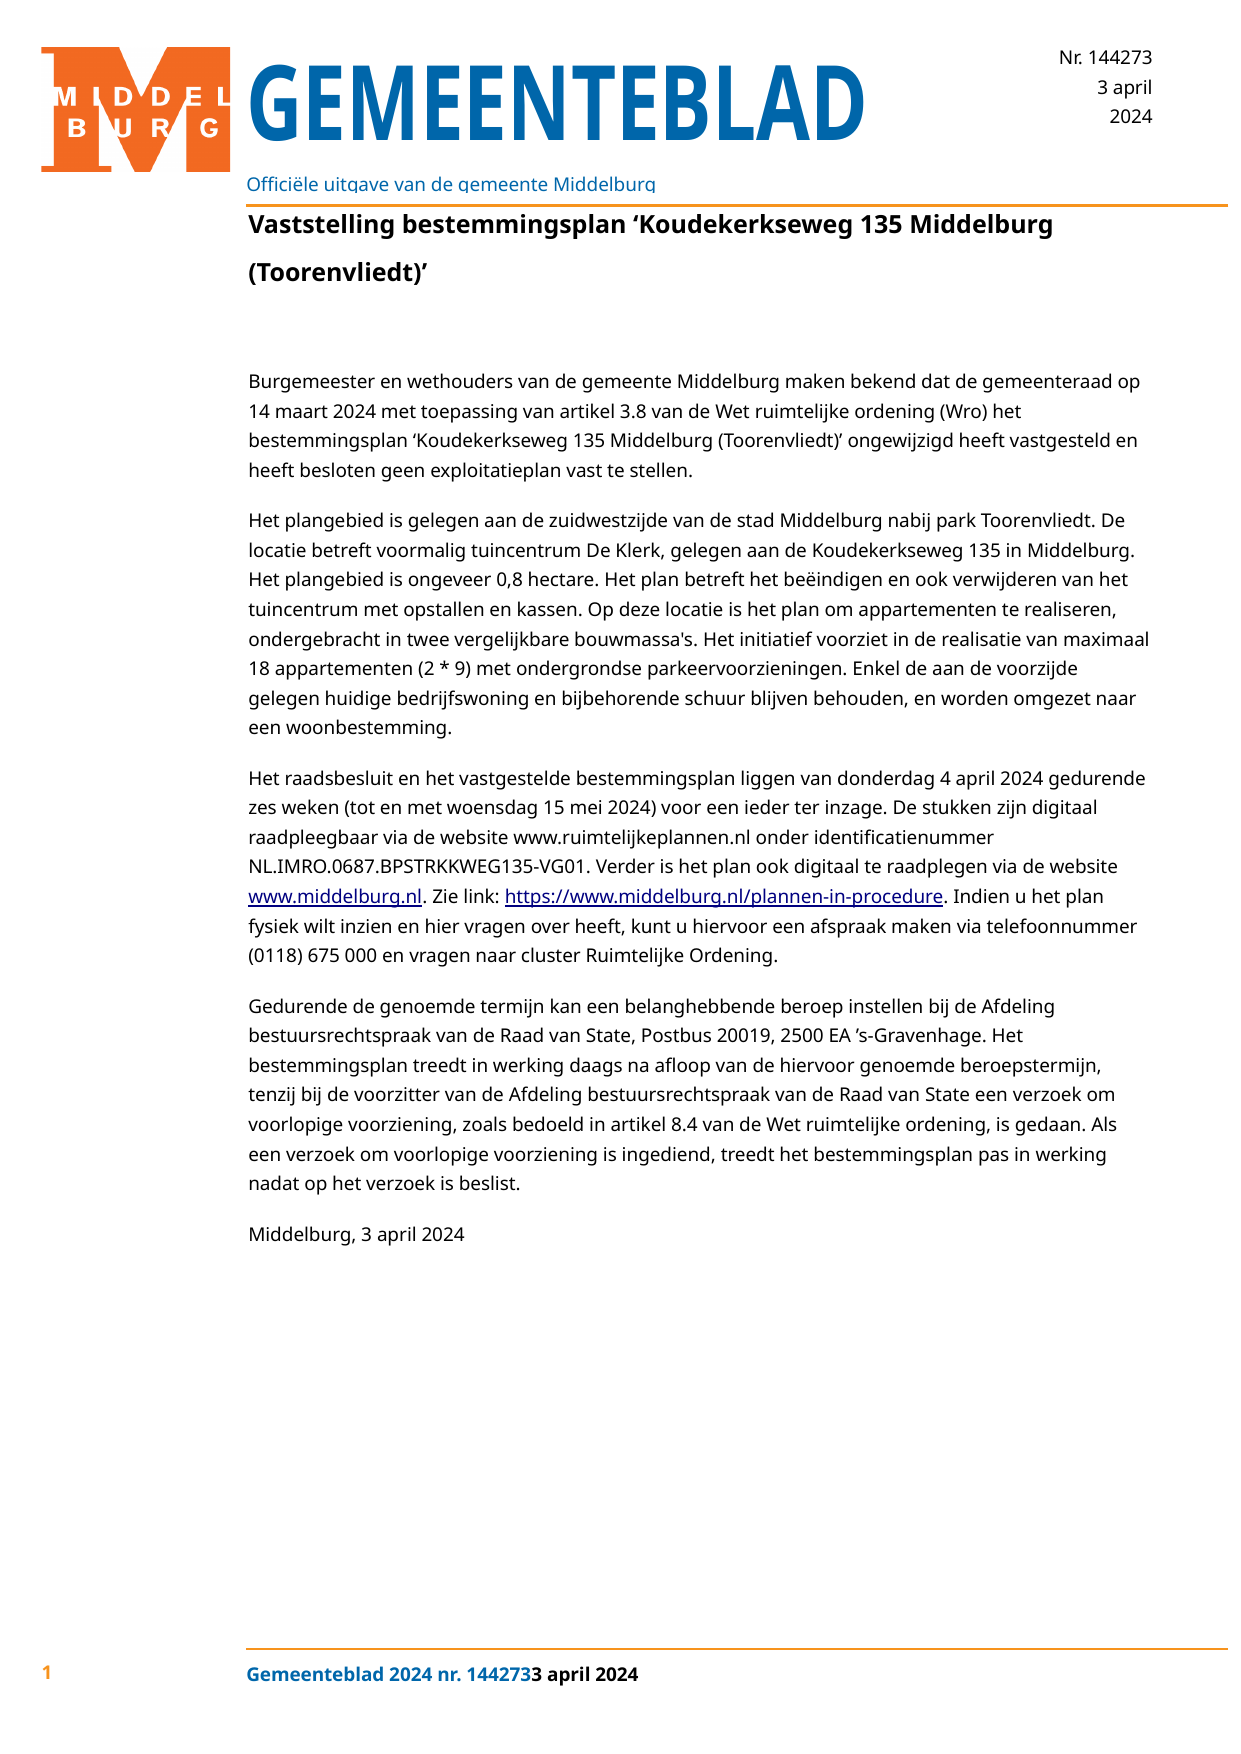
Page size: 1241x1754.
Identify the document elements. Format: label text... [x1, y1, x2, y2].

text Middelburg, 3 april 2024 [248, 1221, 1152, 1247]
text Burgemeester en wethouders van de gemeente Middelburg maken bekend dat de gemeenteraad op 14 maart 2024 met toepassing van artikel 3.8 van de Wet ruimtelijke ordening (Wro) het bestemmingsplan ‘Koudekerkseweg 135 Middelburg (Toorenvliedt)’ ongewijzigd heeft vastgesteld en heeft besloten geen exploitatieplan vast te stellen. [248, 368, 1152, 483]
text Gedurende de genoemde termijn kan een belanghebbende beroep instellen bij de Afdeling bestuursrechtspraak van de Raad van State, Postbus 20019, 2500 EA ’s-Gravenhage. Het bestemmingsplan treedt in werking daags na afloop van de hiervoor genoemde beroepstermijn, tenzij bij de voorzitter van de Afdeling bestuursrechtspraak van de Raad van State een verzoek om voorlopige voorziening, zoals bedoeld in artikel 8.4 van de Wet ruimtelijke ordening, is gedaan. Als een verzoek om voorlopige voorziening is ingediend, treedt het bestemmingsplan pas in werking nadat op het verzoek is beslist. [248, 993, 1152, 1196]
text Het plangebied is gelegen aan de zuidwestzijde van de stad Middelburg nabij park Toorenvliedt. De locatie betreft voormalig tuincentrum De Klerk, gelegen aan de Koudekerkseweg 135 in Middelburg. Het plangebied is ongeveer 0,8 hectare. Het plan betreft het beëindigen en ook verwijderen van het tuincentrum met opstallen en kassen. Op deze locatie is het plan om appartementen te realiseren, ondergebracht in twee vergelijkbare bouwmassa's. Het initiatief voorziet in de realisatie van maximaal 18 appartementen (2 * 9) met ondergrondse parkeervoorzieningen. Enkel de aan de voorzijde gelegen huidige bedrijfswoning en bijbehorende schuur blijven behouden, en worden omgezet naar een woonbestemming. [248, 507, 1152, 740]
text Vaststelling bestemmingsplan ‘Koudekerkseweg 135 Middelburg (Toorenvliedt)’ [248, 207, 1152, 288]
text Het raadsbesluit en het vastgestelde bestemmingsplan liggen van donderdag 4 april 2024 gedurende zes weken (tot en met woensdag 15 mei 2024) voor een ieder ter inzage. De stukken zijn digitaal raadpleegbaar via de website www.ruimtelijkeplannen.nl onder identificatienummer NL.IMRO.0687.BPSTRKKWEG135-VG01. Verder is het plan ook digitaal te raadplegen via de website www.middelburg.nl. Zie link: https://www.middelburg.nl/plannen-in-procedure. Indien u het plan fysiek wilt inzien en hier vragen over heeft, kunt u hiervoor een afspraak maken via telefoonnummer (0118) 675 000 en vragen naar cluster Ruimtelijke Ordening. [248, 765, 1152, 968]
picture [41, 47, 231, 172]
